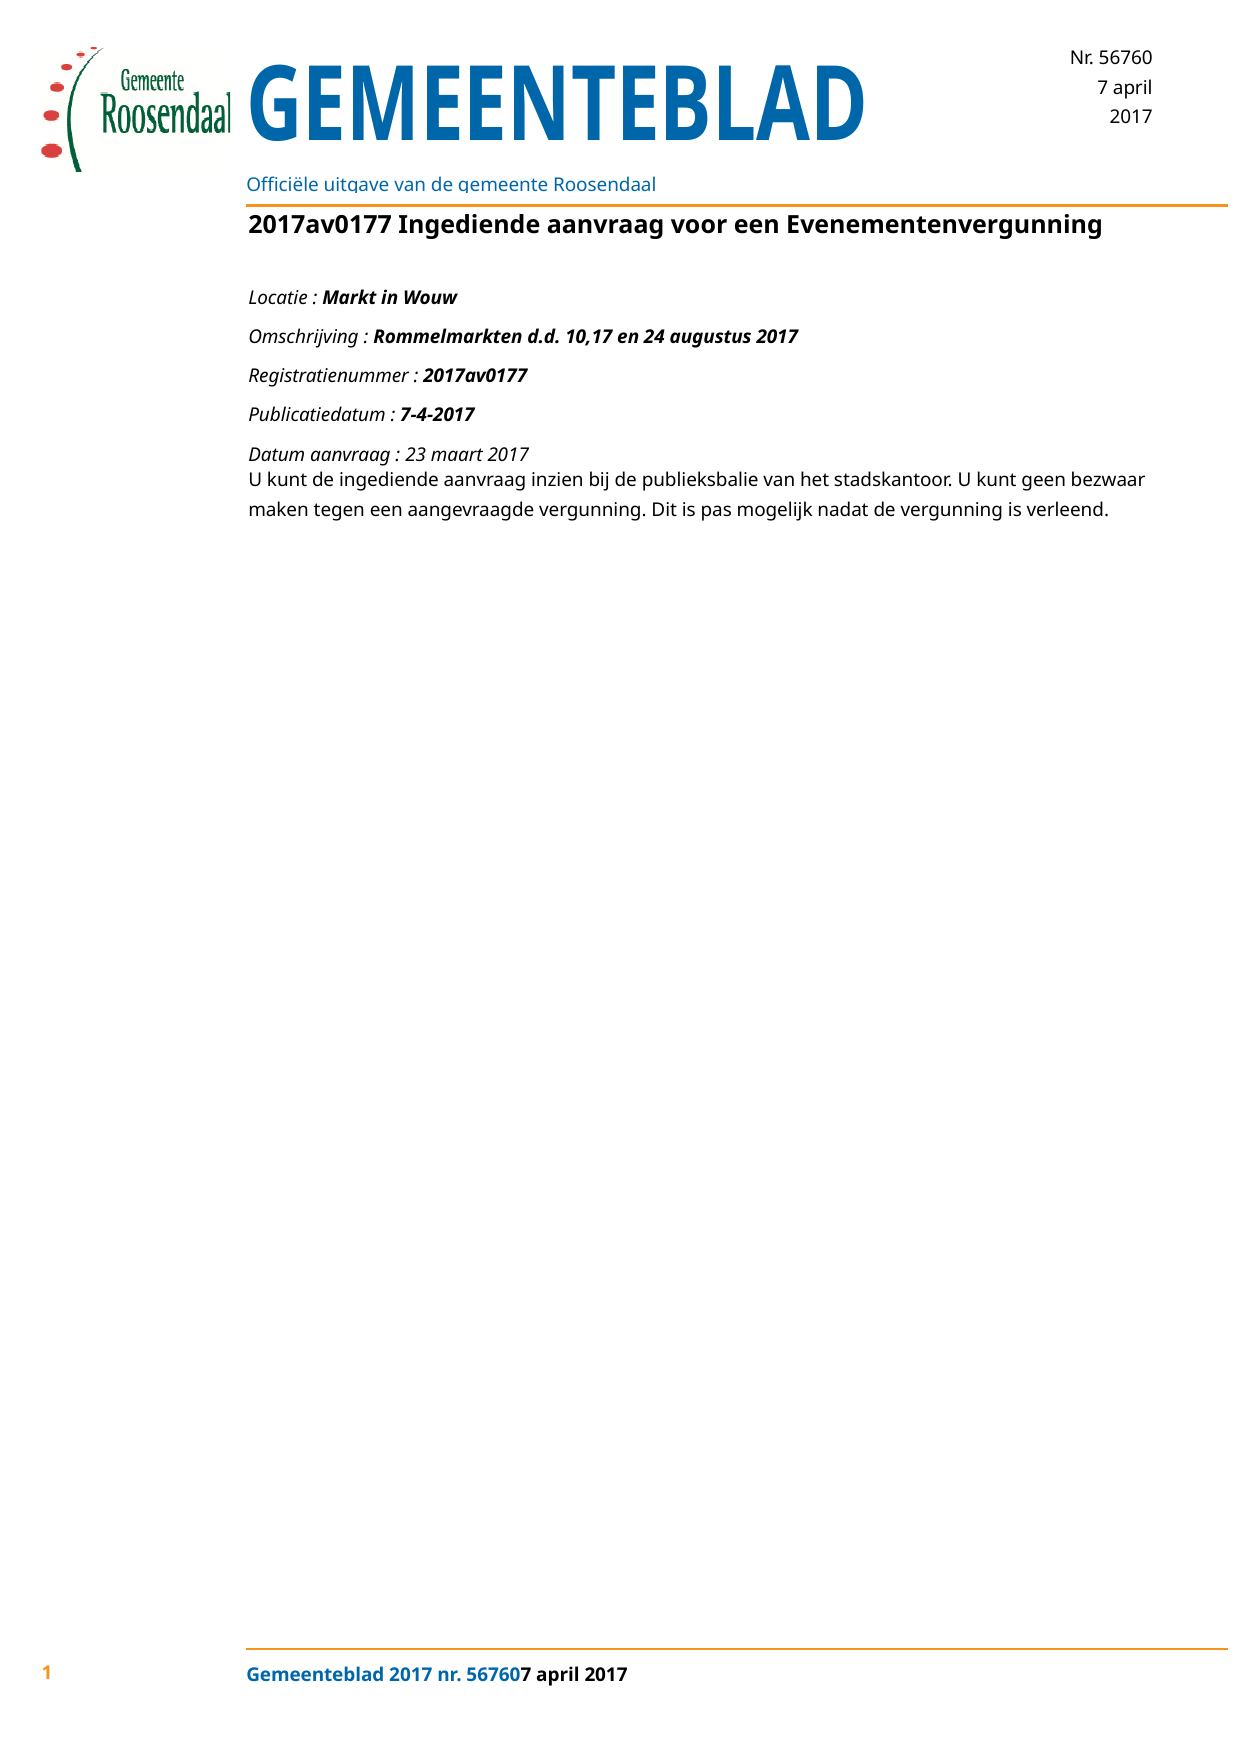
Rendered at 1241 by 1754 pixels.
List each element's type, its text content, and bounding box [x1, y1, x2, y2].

text Registratienummer : 2017av0177 [248, 362, 1152, 388]
text Locatie : Markt in Wouw [248, 284, 1152, 309]
text Omschrijving : Rommelmarkten d.d. 10,17 en 24 augustus 2017 [248, 323, 1152, 349]
text 2017av0177 Ingediende aanvraag voor een Evenementenvergunning [248, 207, 1152, 241]
text Datum aanvraag : 23 maart 2017 [248, 441, 1152, 467]
picture [41, 47, 231, 172]
text Publicatiedatum : 7-4-2017 [248, 402, 1152, 427]
text U kunt de ingediende aanvraag inzien bij de publieksbalie van het stadskantoor. U kunt geen bezwaar maken tegen een aangevraagde vergunning. Dit is pas mogelijk nadat de vergunning is verleend. [248, 467, 1152, 522]
